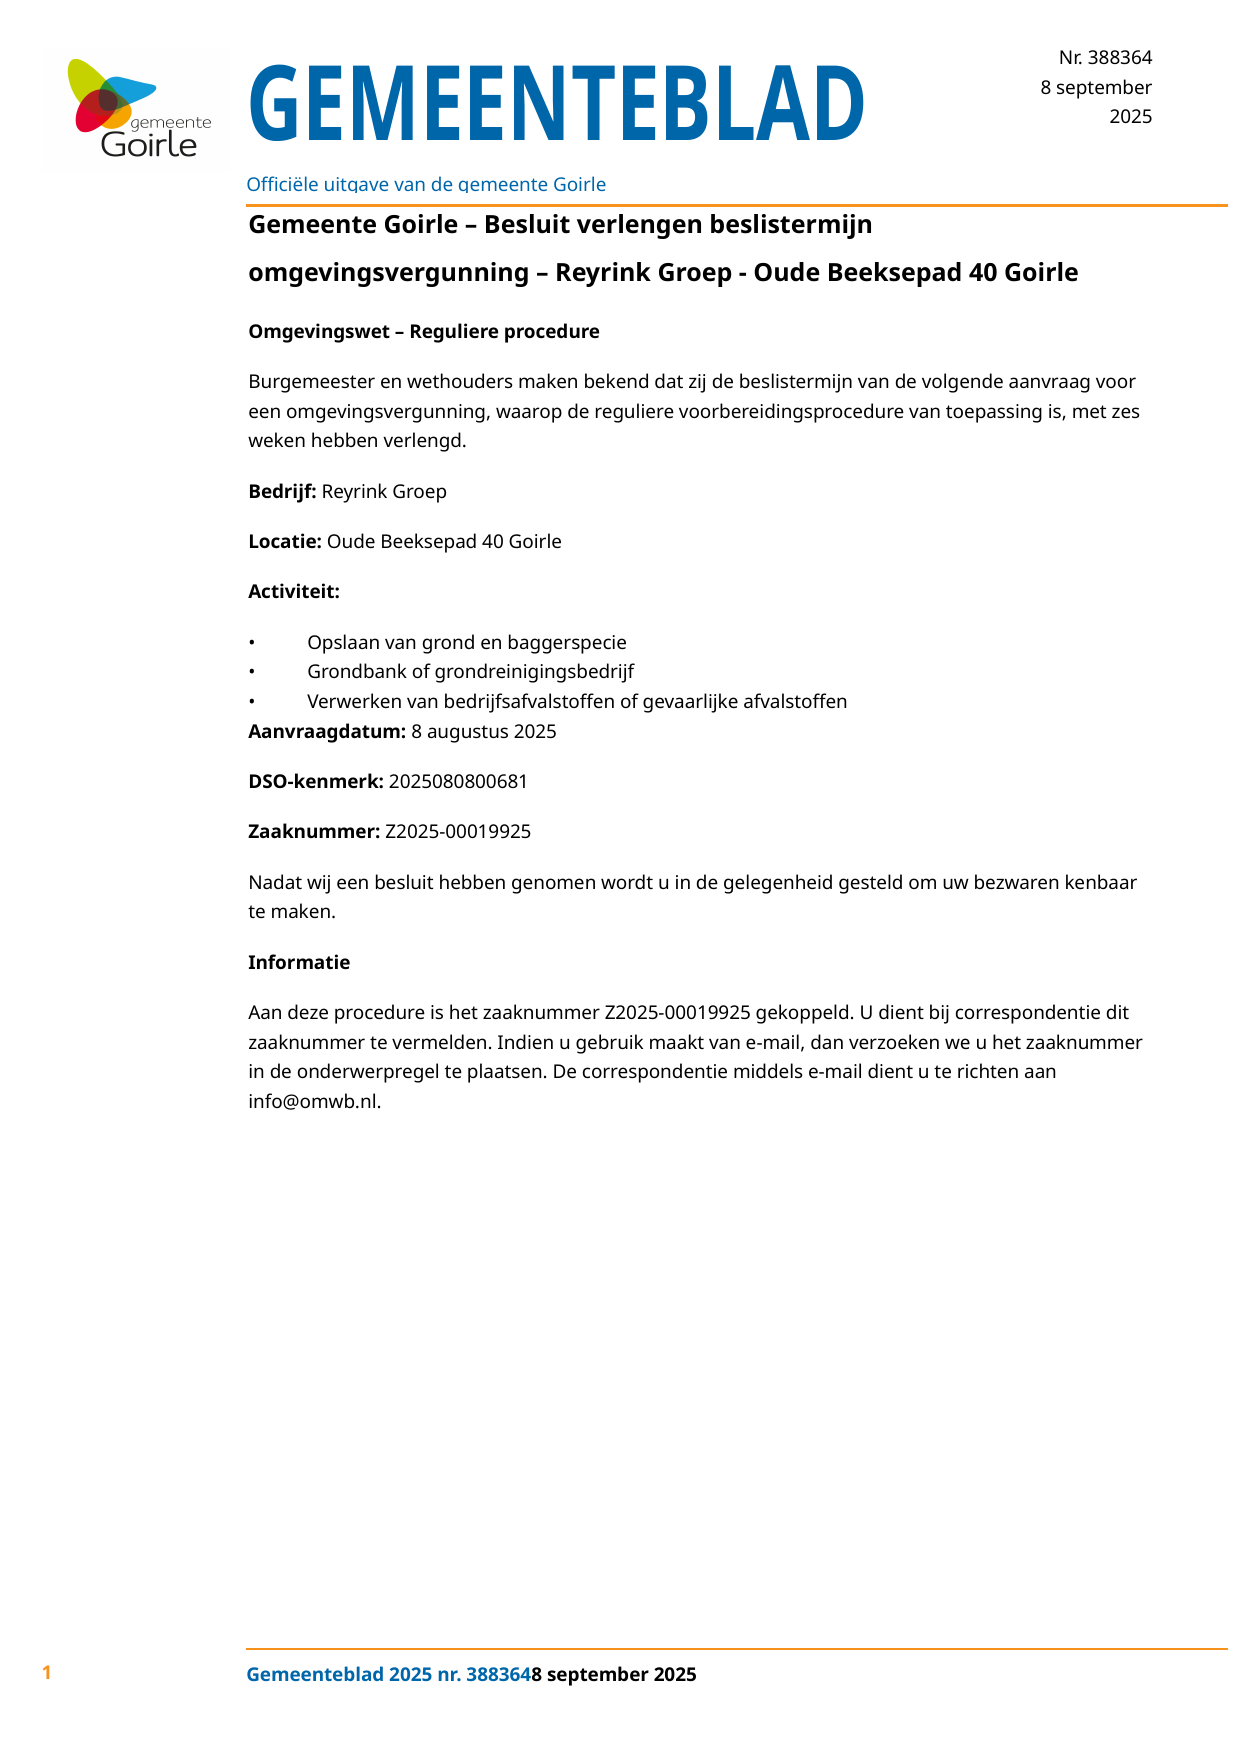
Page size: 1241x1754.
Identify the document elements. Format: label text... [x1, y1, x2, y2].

text Nadat wij een besluit hebben genomen wordt u in de gelegenheid gesteld om uw bezwaren kenbaar te maken. [248, 869, 1152, 924]
text Bedrijf: Reyrink Groep [248, 478, 1152, 504]
text Omgevingswet – Reguliere procedure [248, 318, 1152, 344]
list Grondbank of grondreinigingsbedrijf [248, 659, 1152, 684]
text Informatie [248, 949, 1152, 975]
text Zaaknummer: Z2025-00019925 [248, 819, 1152, 844]
text Aanvraagdatum: 8 augustus 2025 [248, 718, 1152, 744]
list Opslaan van grond en baggerspecie [248, 629, 1152, 655]
picture [41, 47, 231, 172]
text DSO-kenmerk: 2025080800681 [248, 768, 1152, 794]
text Locatie: Oude Beeksepad 40 Goirle [248, 528, 1152, 554]
list Verwerken van bedrijfsafvalstoffen of gevaarlijke afvalstoffen [248, 688, 1152, 714]
text Burgemeester en wethouders maken bekend dat zij de beslistermijn van de volgende aanvraag voor een omgevingsvergunning, waarop de reguliere voorbereidingsprocedure van toepassing is, met zes weken hebben verlengd. [248, 368, 1152, 453]
text Gemeente Goirle – Besluit verlengen beslistermijn omgevingsvergunning – Reyrink Groep - Oude Beeksepad 40 Goirle [248, 207, 1152, 288]
text Aan deze procedure is het zaaknummer Z2025-00019925 gekoppeld. U dient bij correspondentie dit zaaknummer te vermelden. Indien u gebruik maakt van e-mail, dan verzoeken we u het zaaknummer in de onderwerpregel te plaatsen. De correspondentie middels e-mail dient u te richten aan info@omwb.nl. [248, 999, 1152, 1114]
text Activiteit: [248, 579, 1152, 604]
